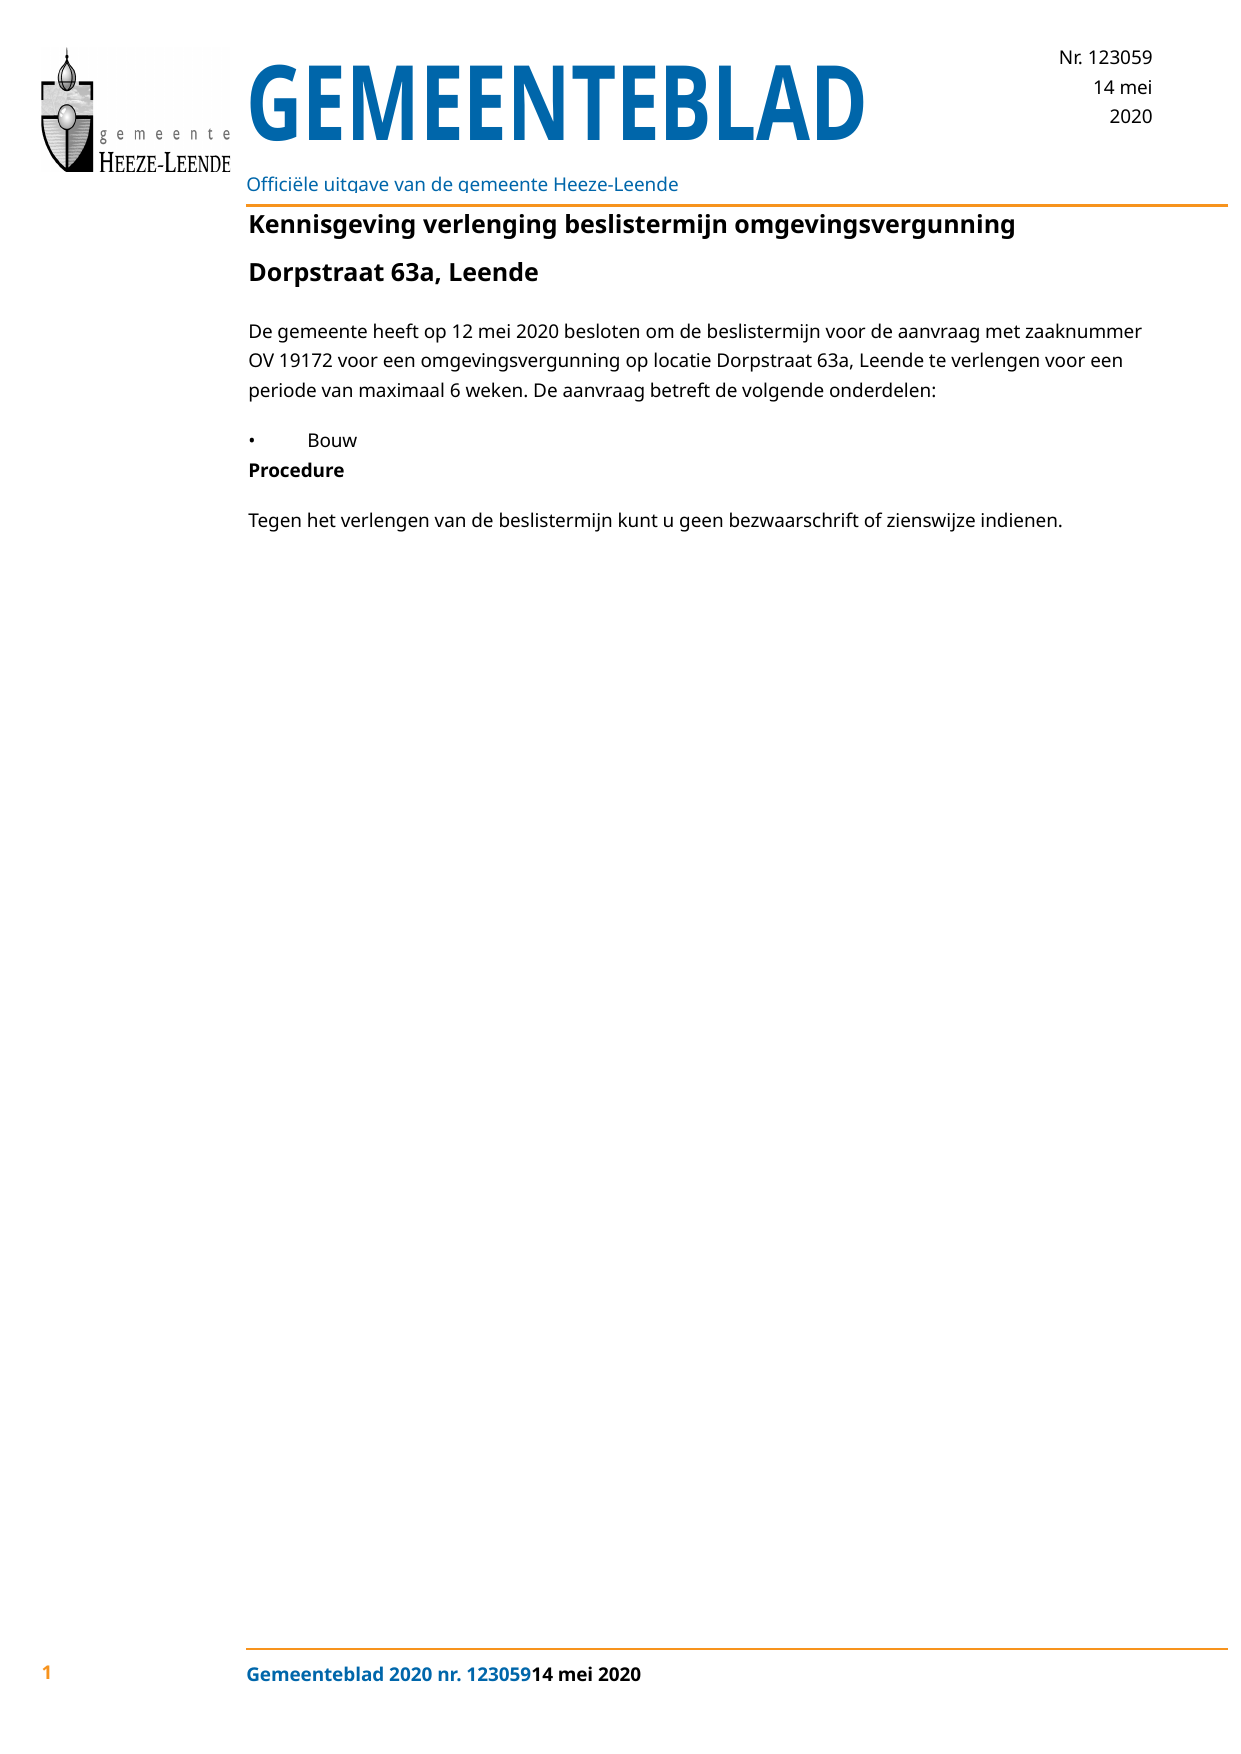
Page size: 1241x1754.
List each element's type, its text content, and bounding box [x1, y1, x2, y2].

text Kennisgeving verlenging beslistermijn omgevingsvergunning Dorpstraat 63a, Leende [248, 207, 1152, 288]
picture [41, 47, 231, 172]
text Tegen het verlengen van de beslistermijn kunt u geen bezwaarschrift of zienswijze indienen. [248, 507, 1152, 533]
text Procedure [248, 457, 1152, 483]
text De gemeente heeft op 12 mei 2020 besloten om de beslistermijn voor de aanvraag met zaaknummer OV 19172 voor een omgevingsvergunning op locatie Dorpstraat 63a, Leende te verlengen voor een periode van maximaal 6 weken. De aanvraag betreft de volgende onderdelen: [248, 318, 1152, 403]
list Bouw [248, 427, 1152, 453]
